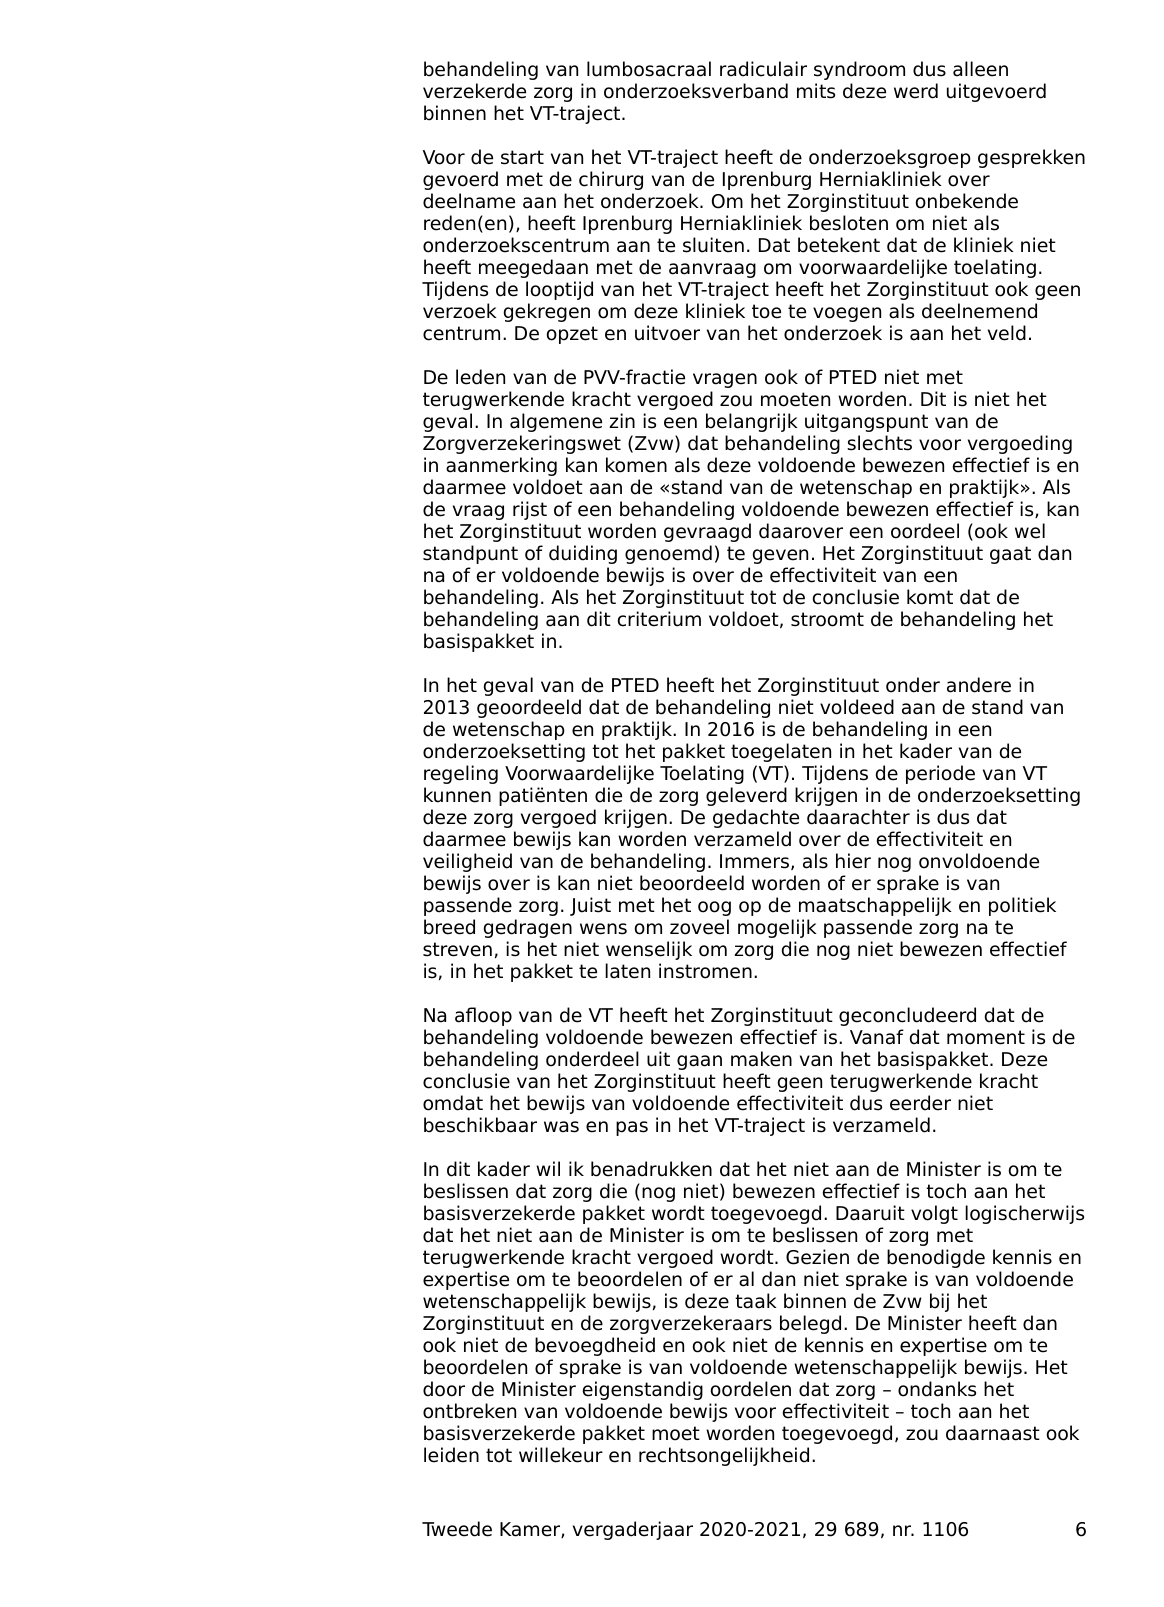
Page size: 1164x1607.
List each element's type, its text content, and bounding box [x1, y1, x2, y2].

text Na afloop van de VT heeft het Zorginstituut geconcludeerd dat de behandeling voldoende bewezen effectief is. Vanaf dat moment is de behandeling onderdeel uit gaan maken van het basispakket. Deze conclusie van het Zorginstituut heeft geen terugwerkende kracht omdat het bewijs van voldoende effectiviteit dus eerder niet beschikbaar was en pas in het VT-traject is verzameld. [422, 1005, 1087, 1137]
text In het geval van de PTED heeft het Zorginstituut onder andere in 2013 geoordeeld dat de behandeling niet voldeed aan de stand van de wetenschap en praktijk. In 2016 is de behandeling in een onderzoeksetting tot het pakket toegelaten in het kader van de regeling Voorwaardelijke Toelating (VT). Tijdens de periode van VT kunnen patiënten die de zorg geleverd krijgen in de onderzoeksetting deze zorg vergoed krijgen. De gedachte daarachter is dus dat daarmee bewijs kan worden verzameld over de effectiviteit en veiligheid van de behandeling. Immers, als hier nog onvoldoende bewijs over is kan niet beoordeeld worden of er sprake is van passende zorg. Juist met het oog op de maatschappelijk en politiek breed gedragen wens om zoveel mogelijk passende zorg na te streven, is het niet wenselijk om zorg die nog niet bewezen effectief is, in het pakket te laten instromen. [422, 675, 1087, 983]
text In dit kader wil ik benadrukken dat het niet aan de Minister is om te beslissen dat zorg die (nog niet) bewezen effectief is toch aan het basisverzekerde pakket wordt toegevoegd. Daaruit volgt logischerwijs dat het niet aan de Minister is om te beslissen of zorg met terugwerkende kracht vergoed wordt. Gezien de benodigde kennis en expertise om te beoordelen of er al dan niet sprake is van voldoende wetenschappelijk bewijs, is deze taak binnen de Zvw bij het Zorginstituut en de zorgverzekeraars belegd. De Minister heeft dan ook niet de bevoegdheid en ook niet de kennis en expertise om te beoordelen of sprake is van voldoende wetenschappelijk bewijs. Het door de Minister eigenstandig oordelen dat zorg – ondanks het ontbreken van voldoende bewijs voor effectiviteit – toch aan het basisverzekerde pakket moet worden toegevoegd, zou daarnaast ook leiden tot willekeur en rechtsongelijkheid. [422, 1159, 1087, 1467]
text Voor de start van het VT-traject heeft de onderzoeksgroep gesprekken gevoerd met de chirurg van de Iprenburg Herniakliniek over deelname aan het onderzoek. Om het Zorginstituut onbekende reden(en), heeft Iprenburg Herniakliniek besloten om niet als onderzoekscentrum aan te sluiten. Dat betekent dat de kliniek niet heeft meegedaan met de aanvraag om voorwaardelijke toelating. Tijdens de looptijd van het VT-traject heeft het Zorginstituut ook geen verzoek gekregen om deze kliniek toe te voegen als deelnemend centrum. De opzet en uitvoer van het onderzoek is aan het veld. [422, 147, 1087, 345]
text behandeling van lumbosacraal radiculair syndroom dus alleen verzekerde zorg in onderzoeksverband mits deze werd uitgevoerd binnen het VT-traject. [422, 59, 1087, 125]
text De leden van de PVV-fractie vragen ook of PTED niet met terugwerkende kracht vergoed zou moeten worden. Dit is niet het geval. In algemene zin is een belangrijk uitgangspunt van de Zorgverzekeringswet (Zvw) dat behandeling slechts voor vergoeding in aanmerking kan komen als deze voldoende bewezen effectief is en daarmee voldoet aan de «stand van de wetenschap en praktijk». Als de vraag rijst of een behandeling voldoende bewezen effectief is, kan het Zorginstituut worden gevraagd daarover een oordeel (ook wel standpunt of duiding genoemd) te geven. Het Zorginstituut gaat dan na of er voldoende bewijs is over de effectiviteit van een behandeling. Als het Zorginstituut tot de conclusie komt dat de behandeling aan dit criterium voldoet, stroomt de behandeling het basispakket in. [422, 367, 1087, 653]
